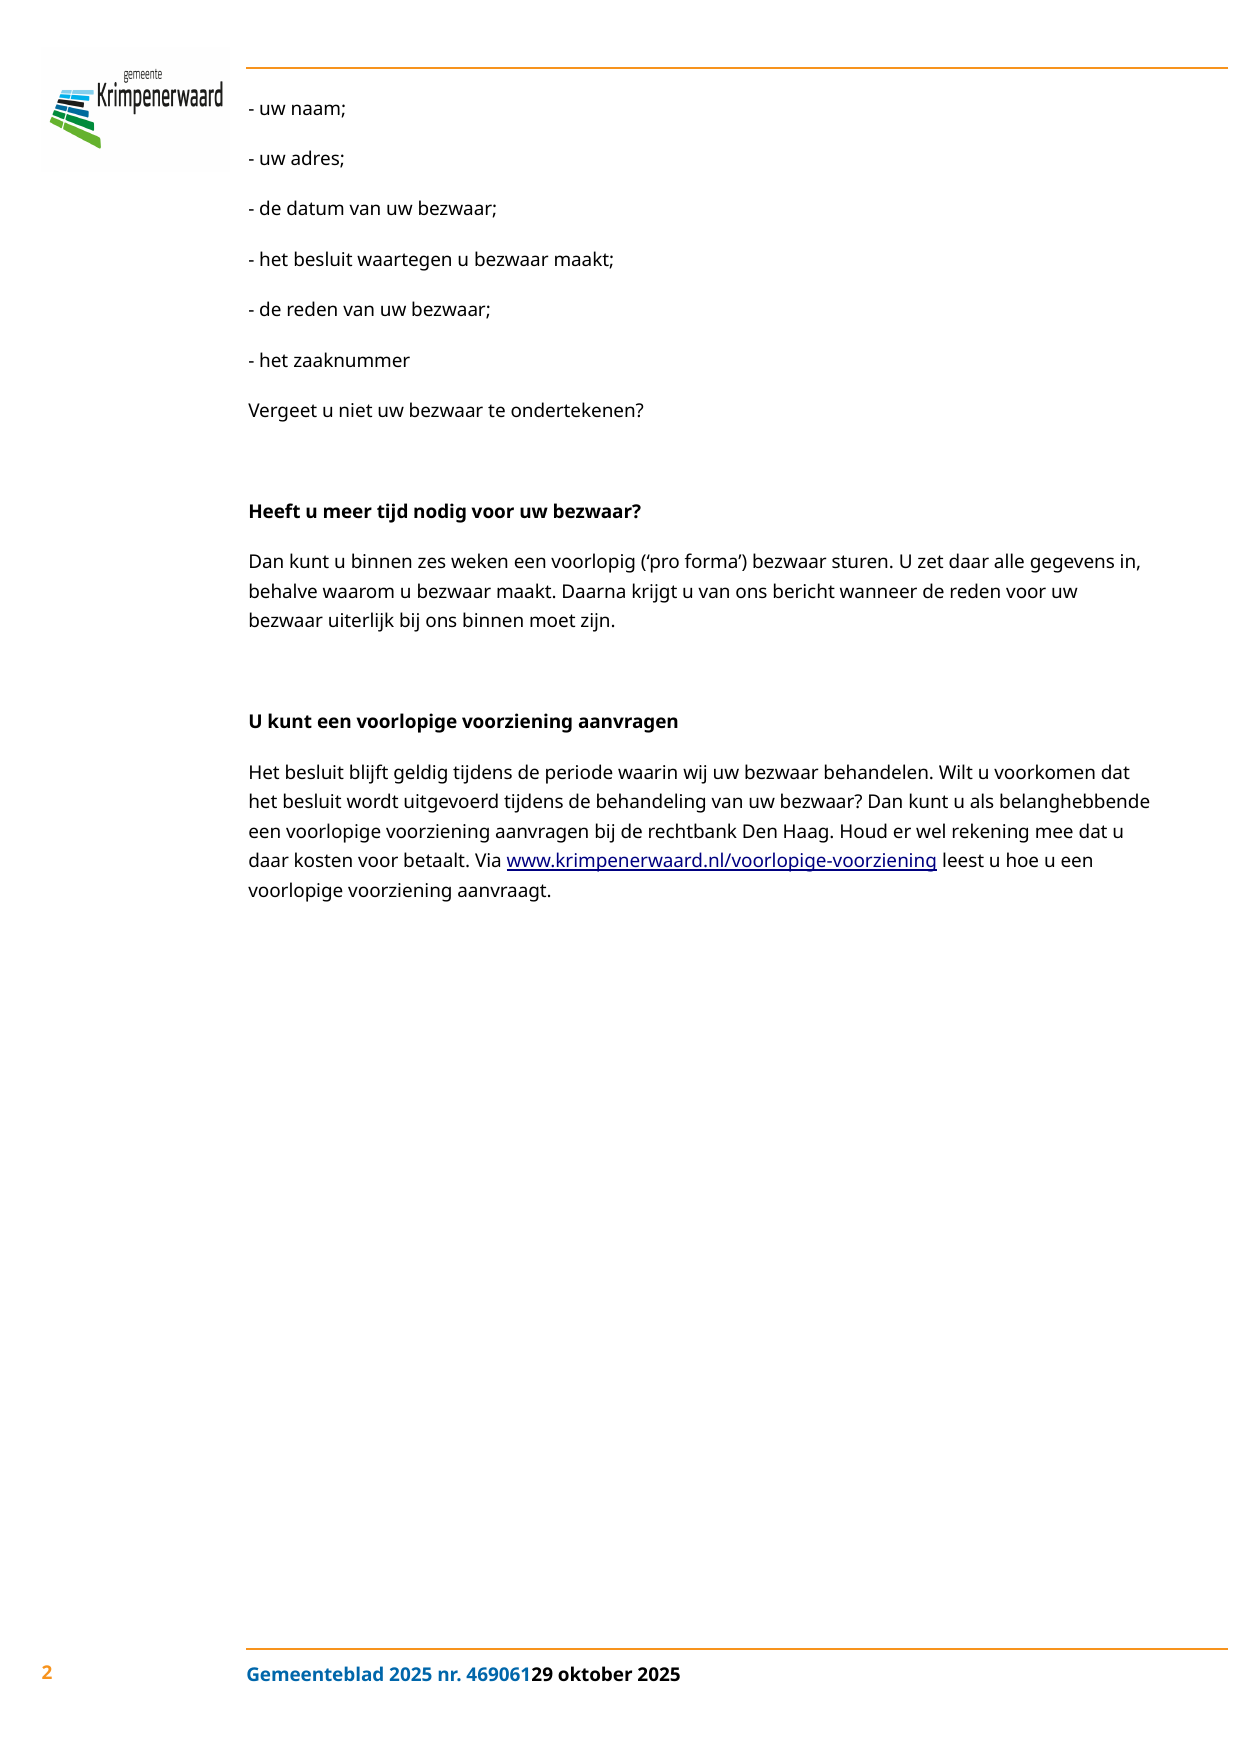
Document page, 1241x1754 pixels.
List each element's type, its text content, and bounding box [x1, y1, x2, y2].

text - het zaaknummer [248, 347, 1152, 373]
text - het besluit waartegen u bezwaar maakt; [248, 246, 1152, 272]
text Heeft u meer tijd nodig voor uw bezwaar? [248, 498, 1152, 524]
text Dan kunt u binnen zes weken een voorlopig (‘pro forma’) bezwaar sturen. U zet daar alle gegevens in, behalve waarom u bezwaar maakt. Daarna krijgt u van ons bericht wanneer de reden voor uw bezwaar uiterlijk bij ons binnen moet zijn. [248, 548, 1152, 633]
text - de datum van uw bezwaar; [248, 196, 1152, 221]
text - uw naam; [248, 95, 1152, 121]
picture [41, 47, 231, 172]
text - uw adres; [248, 145, 1152, 171]
text Het besluit blijft geldig tijdens de periode waarin wij uw bezwaar behandelen. Wilt u voorkomen dat het besluit wordt uitgevoerd tijdens de behandeling van uw bezwaar? Dan kunt u als belanghebbende een voorlopige voorziening aanvragen bij de rechtbank Den Haag. Houd er wel rekening mee dat u daar kosten voor betaalt. Via www.krimpenerwaard.nl/voorlopige-voorziening leest u hoe u een voorlopige voorziening aanvraagt. [248, 759, 1152, 903]
text U kunt een voorlopige voorziening aanvragen [248, 708, 1152, 734]
text Vergeet u niet uw bezwaar te ondertekenen? [248, 397, 1152, 423]
text - de reden van uw bezwaar; [248, 296, 1152, 322]
